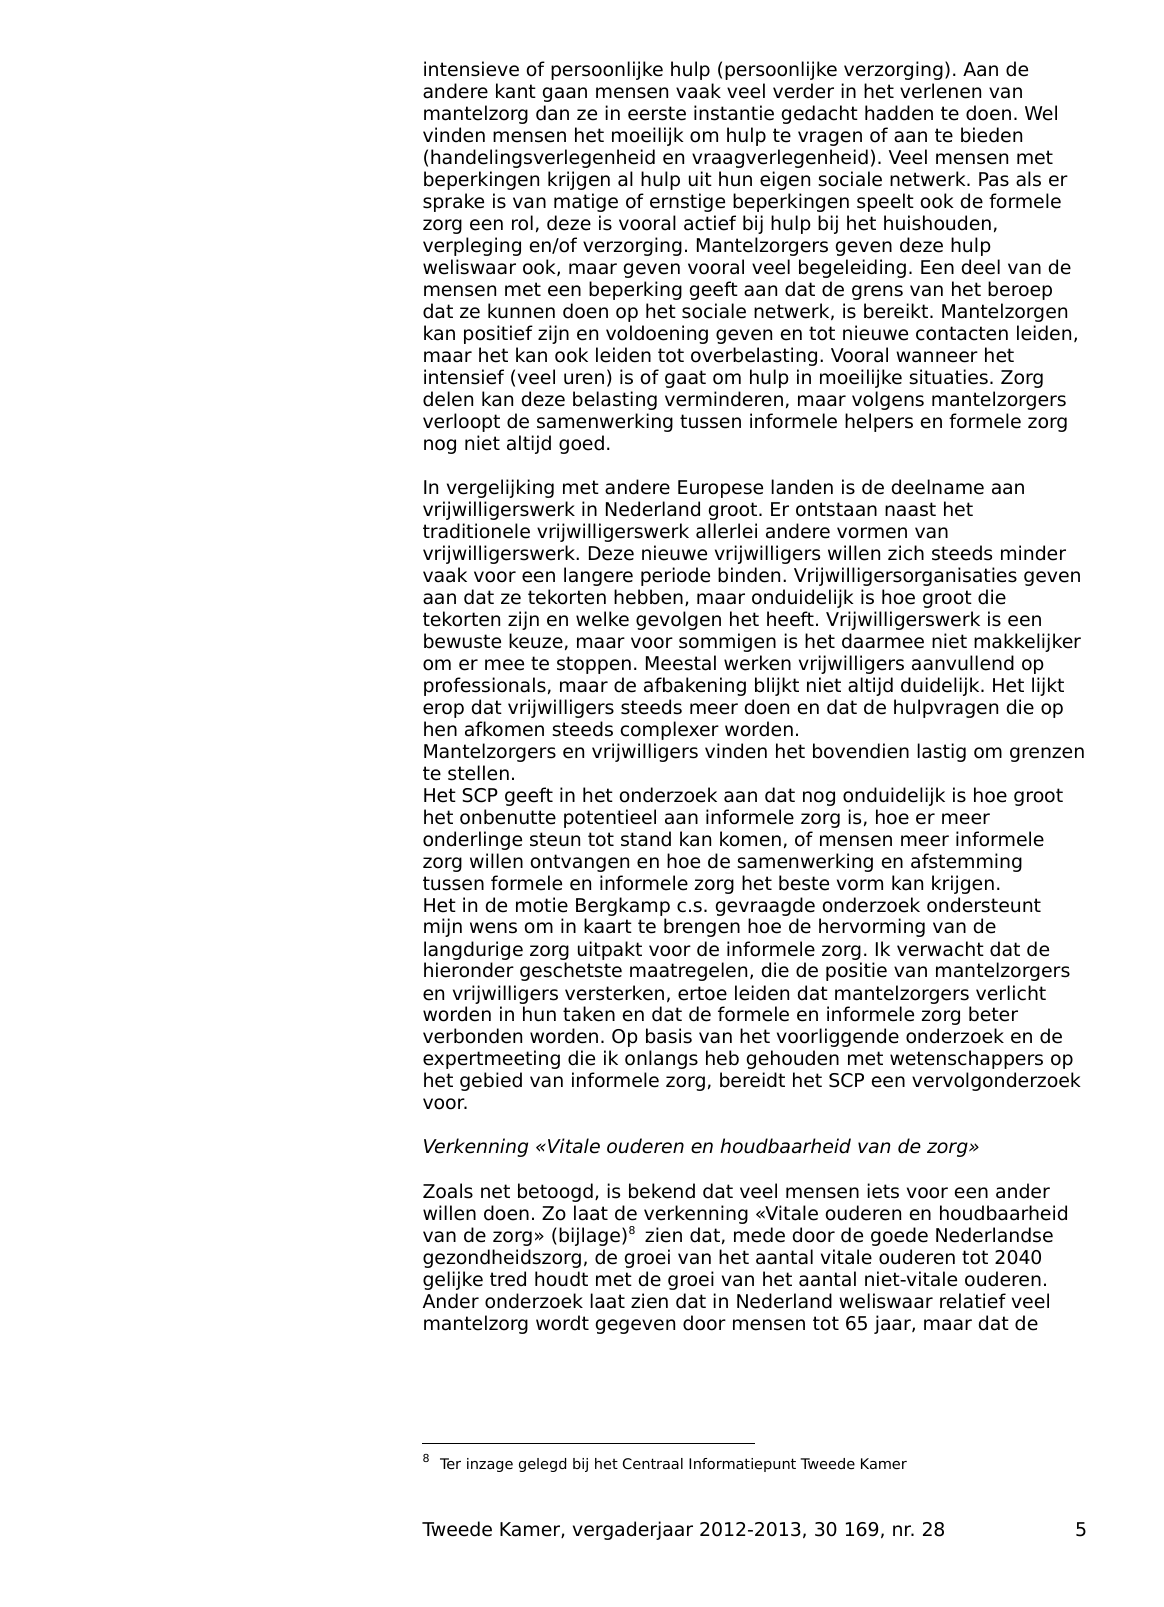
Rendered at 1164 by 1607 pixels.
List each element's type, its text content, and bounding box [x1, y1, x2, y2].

text intensieve of persoonlijke hulp (persoonlijke verzorging). Aan de andere kant gaan mensen vaak veel verder in het verlenen van mantelzorg dan ze in eerste instantie gedacht hadden te doen. Wel vinden mensen het moeilijk om hulp te vragen of aan te bieden (handelingsverlegenheid en vraagverlegenheid). Veel mensen met beperkingen krijgen al hulp uit hun eigen sociale netwerk. Pas als er sprake is van matige of ernstige beperkingen speelt ook de formele zorg een rol, deze is vooral actief bij hulp bij het huishouden, verpleging en/of verzorging. Mantelzorgers geven deze hulp weliswaar ook, maar geven vooral veel begeleiding. Een deel van de mensen met een beperking geeft aan dat de grens van het beroep dat ze kunnen doen op het sociale netwerk, is bereikt. Mantelzorgen kan positief zijn en voldoening geven en tot nieuwe contacten leiden, maar het kan ook leiden tot overbelasting. Vooral wanneer het intensief (veel uren) is of gaat om hulp in moeilijke situaties. Zorg delen kan deze belasting verminderen, maar volgens mantelzorgers verloopt de samenwerking tussen informele helpers en formele zorg nog niet altijd goed. [422, 59, 1087, 455]
text Ter inzage gelegd bij het Centraal Informatiepunt Tweede Kamer [422, 1452, 1087, 1474]
text Zoals net betoogd, is bekend dat veel mensen iets voor een ander willen doen. Zo laat de verkenning «Vitale ouderen en houdbaarheid van de zorg» (bijlage) zien dat, mede door de goede Nederlandse gezondheidszorg, de groei van het aantal vitale ouderen tot 2040 gelijke tred houdt met de groei van het aantal niet-vitale ouderen. Ander onderzoek laat zien dat in Nederland weliswaar relatief veel mantelzorg wordt gegeven door mensen tot 65 jaar, maar dat de [422, 1181, 1087, 1334]
text In vergelijking met andere Europese landen is de deelname aan vrijwilligerswerk in Nederland groot. Er ontstaan naast het traditionele vrijwilligerswerk allerlei andere vormen van vrijwilligerswerk. Deze nieuwe vrijwilligers willen zich steeds minder vaak voor een langere periode binden. Vrijwilligersorganisaties geven aan dat ze tekorten hebben, maar onduidelijk is hoe groot die tekorten zijn en welke gevolgen het heeft. Vrijwilligerswerk is een bewuste keuze, maar voor sommigen is het daarmee niet makkelijker om er mee te stoppen. Meestal werken vrijwilligers aanvullend op professionals, maar de afbakening blijkt niet altijd duidelijk. Het lijkt erop dat vrijwilligers steeds meer doen en dat de hulpvragen die op hen afkomen steeds complexer worden. [422, 477, 1087, 741]
text Het in de motie Bergkamp c.s. gevraagde onderzoek ondersteunt mijn wens om in kaart te brengen hoe de hervorming van de langdurige zorg uitpakt voor de informele zorg. Ik verwacht dat de hieronder geschetste maatregelen, die de positie van mantelzorgers en vrijwilligers versterken, ertoe leiden dat mantelzorgers verlicht worden in hun taken en dat de formele en informele zorg beter verbonden worden. Op basis van het voorliggende onderzoek en de expertmeeting die ik onlangs heb gehouden met wetenschappers op het gebied van informele zorg, bereidt het SCP een vervolgonderzoek voor. [422, 894, 1087, 1114]
text Mantelzorgers en vrijwilligers vinden het bovendien lastig om grenzen te stellen. [422, 741, 1087, 784]
text Het SCP geeft in het onderzoek aan dat nog onduidelijk is hoe groot het onbenutte potentieel aan informele zorg is, hoe er meer onderlinge steun tot stand kan komen, of mensen meer informele zorg willen ontvangen en hoe de samenwerking en afstemming tussen formele en informele zorg het beste vorm kan krijgen. [422, 784, 1087, 894]
subtitle Verkenning «Vitale ouderen en houdbaarheid van de zorg» [422, 1136, 1087, 1158]
